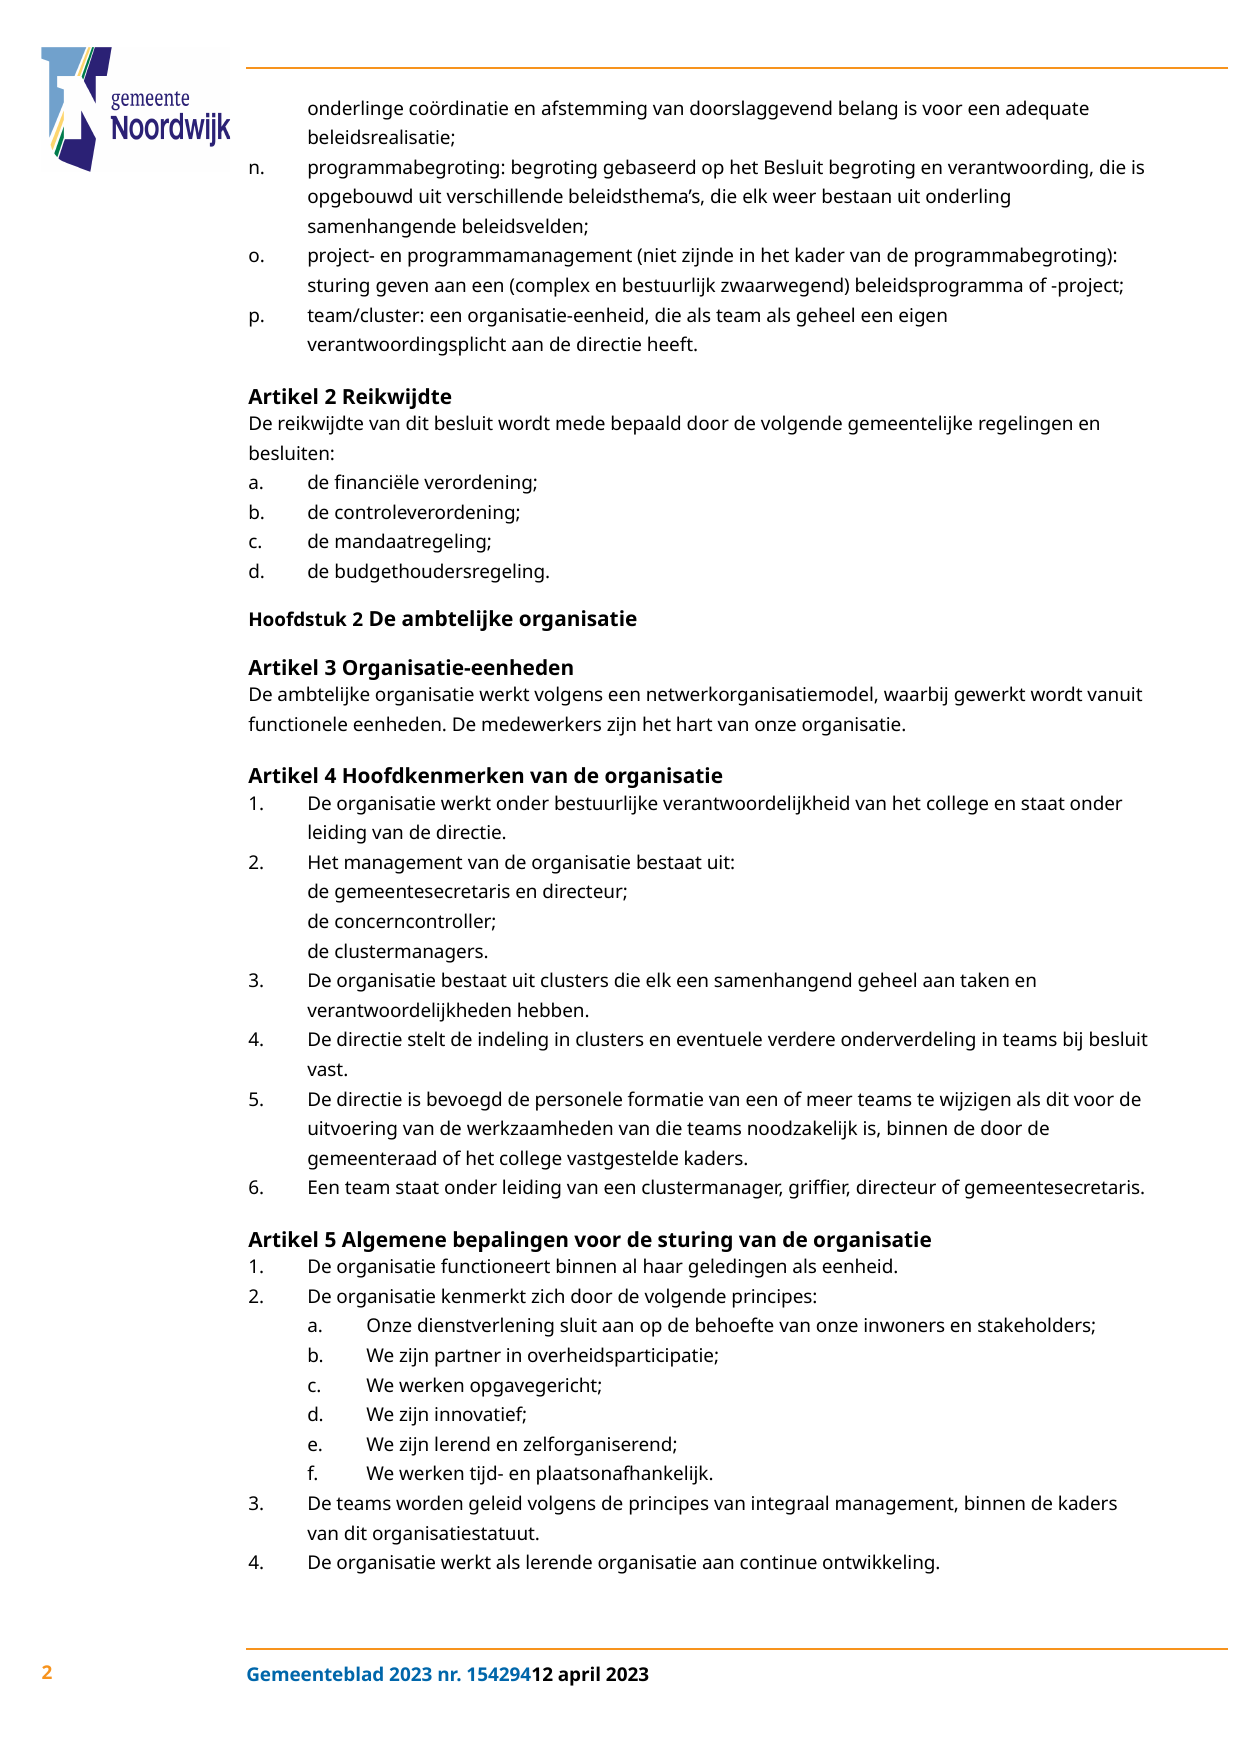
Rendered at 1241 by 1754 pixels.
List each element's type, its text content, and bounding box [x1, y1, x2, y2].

picture [41, 47, 231, 172]
list Een team staat onder leiding van een clustermanager, griffier, directeur of gemeentesecretaris. [248, 1174, 1152, 1200]
list We werken opgavegericht; [307, 1372, 1152, 1397]
list onderlinge coördinatie en afstemming van doorslaggevend belang is voor een adequate beleidsrealisatie; [248, 95, 1152, 150]
list De organisatie werkt als lerende organisatie aan continue ontwikkeling. [248, 1549, 1152, 1575]
list de concerncontroller; [248, 908, 1152, 934]
list de mandaatregeling; [248, 529, 1152, 554]
list We zijn partner in overheidsparticipatie; [307, 1342, 1152, 1368]
list de budgethoudersregeling. [248, 558, 1152, 584]
list De organisatie werkt onder bestuurlijke verantwoordelijkheid van het college en staat onder leiding van de directie. [248, 790, 1152, 845]
list project- en programmamanagement (niet zijnde in het kader van de programmabegroting): sturing geven aan een (complex en bestuurlijk zwaarwegend) beleidsprogramma of -project; [248, 243, 1152, 298]
list de gemeentesecretaris en directeur; [248, 879, 1152, 904]
list De directie is bevoegd de personele formatie van een of meer teams te wijzigen als dit voor de uitvoering van de werkzaamheden van die teams noodzakelijk is, binnen de door de gemeenteraad of het college vastgestelde kaders. [248, 1086, 1152, 1171]
list Onze dienstverlening sluit aan op de behoefte van onze inwoners en stakeholders; [307, 1313, 1152, 1338]
list team/cluster: een organisatie-eenheid, die als team als geheel een eigen verantwoordingsplicht aan de directie heeft. [248, 302, 1152, 357]
list de controleverordening; [248, 499, 1152, 525]
list programmabegroting: begroting gebaseerd op het Besluit begroting en verantwoording, die is opgebouwd uit verschillende beleidsthema’s, die elk weer bestaan uit onderling samenhangende beleidsvelden; [248, 154, 1152, 239]
text De ambtelijke organisatie werkt volgens een netwerkorganisatiemodel, waarbij gewerkt wordt vanuit functionele eenheden. De medewerkers zijn het hart van onze organisatie. [248, 682, 1152, 737]
list De teams worden geleid volgens de principes van integraal management, binnen de kaders van dit organisatiestatuut. [248, 1490, 1152, 1545]
list de clustermanagers. [248, 938, 1152, 964]
text Artikel 2 Reikwijdte [248, 382, 1152, 410]
list We werken tijd- en plaatsonafhankelijk. [307, 1461, 1152, 1486]
text Hoofdstuk 2 De ambtelijke organisatie [248, 604, 1152, 632]
list We zijn innovatief; [307, 1401, 1152, 1427]
list De organisatie functioneert binnen al haar geledingen als eenheid. [248, 1253, 1152, 1279]
list De directie stelt de indeling in clusters en eventuele verdere onderverdeling in teams bij besluit vast. [248, 1027, 1152, 1082]
text De reikwijdte van dit besluit wordt mede bepaald door de volgende gemeentelijke regelingen en besluiten: [248, 410, 1152, 466]
text Artikel 4 Hoofdkenmerken van de organisatie [248, 762, 1152, 790]
list We zijn lerend en zelforganiserend; [307, 1431, 1152, 1457]
list de financiële verordening; [248, 469, 1152, 495]
list De organisatie kenmerkt zich door de volgende principes: [248, 1283, 1152, 1309]
list De organisatie bestaat uit clusters die elk een samenhangend geheel aan taken en verantwoordelijkheden hebben. [248, 967, 1152, 1023]
list Het management van de organisatie bestaat uit: [248, 849, 1152, 875]
text Artikel 3 Organisatie-eenheden [248, 653, 1152, 682]
text Artikel 5 Algemene bepalingen voor de sturing van de organisatie [248, 1225, 1152, 1253]
